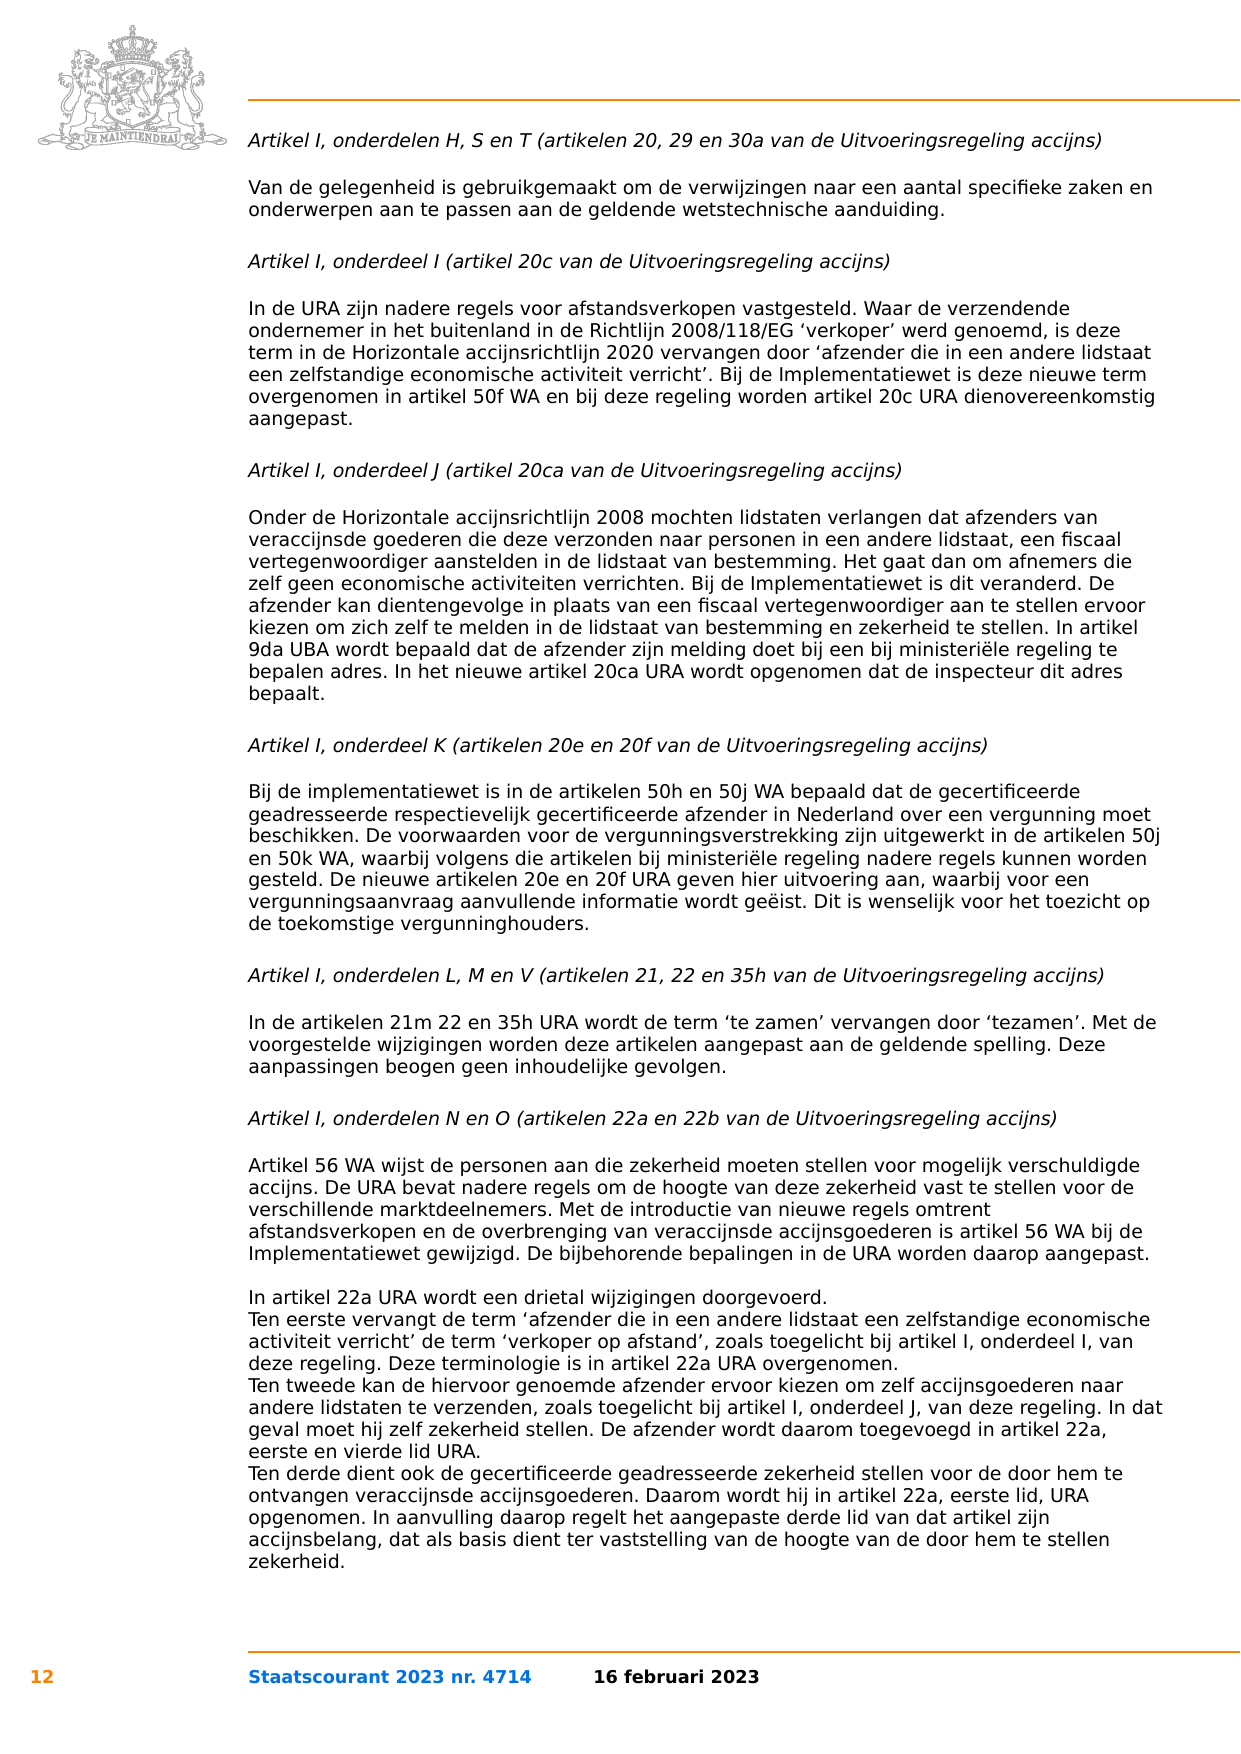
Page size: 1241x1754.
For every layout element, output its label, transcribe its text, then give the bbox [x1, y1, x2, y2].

subtitle Artikel I, onderdeel J (artikel 20ca van de Uitvoeringsregeling accijns) [248, 460, 1163, 482]
text In de artikelen 21m 22 en 35h URA wordt de term ‘te zamen’ vervangen door ‘tezamen’. Met de voorgestelde wijzigingen worden deze artikelen aangepast aan de geldende spelling. Deze aanpassingen beogen geen inhoudelijke gevolgen. [248, 1012, 1163, 1078]
subtitle Artikel I, onderdelen N en O (artikelen 22a en 22b van de Uitvoeringsregeling accijns) [248, 1108, 1163, 1130]
text In artikel 22a URA wordt een drietal wijzigingen doorgevoerd. [248, 1287, 1163, 1309]
subtitle Artikel I, onderdelen L, M en V (artikelen 21, 22 en 35h van de Uitvoeringsregeling accijns) [248, 965, 1163, 987]
text Ten tweede kan de hiervoor genoemde afzender ervoor kiezen om zelf accijnsgoederen naar andere lidstaten te verzenden, zoals toegelicht bij artikel I, onderdeel J, van deze regeling. In dat geval moet hij zelf zekerheid stellen. De afzender wordt daarom toegevoegd in artikel 22a, eerste en vierde lid URA. [248, 1375, 1163, 1463]
text Ten derde dient ook de gecertificeerde geadresseerde zekerheid stellen voor de door hem te ontvangen veraccijnsde accijnsgoederen. Daarom wordt hij in artikel 22a, eerste lid, URA opgenomen. In aanvulling daarop regelt het aangepaste derde lid van dat artikel zijn accijnsbelang, dat als basis dient ter vaststelling van de hoogte van de door hem te stellen zekerheid. [248, 1463, 1163, 1573]
text Bij de implementatiewet is in de artikelen 50h en 50j WA bepaald dat de gecertificeerde geadresseerde respectievelijk gecertificeerde afzender in Nederland over een vergunning moet beschikken. De voorwaarden voor de vergunningsverstrekking zijn uitgewerkt in de artikelen 50j en 50k WA, waarbij volgens die artikelen bij ministeriële regeling nadere regels kunnen worden gesteld. De nieuwe artikelen 20e en 20f URA geven hier uitvoering aan, waarbij voor een vergunningsaanvraag aanvullende informatie wordt geëist. Dit is wenselijk voor het toezicht op de toekomstige vergunninghouders. [248, 781, 1163, 935]
subtitle Artikel I, onderdeel I (artikel 20c van de Uitvoeringsregeling accijns) [248, 251, 1163, 273]
text Van de gelegenheid is gebruikgemaakt om de verwijzingen naar een aantal specifieke zaken en onderwerpen aan te passen aan de geldende wetstechnische aanduiding. [248, 177, 1163, 221]
text In de URA zijn nadere regels voor afstandsverkopen vastgesteld. Waar de verzendende ondernemer in het buitenland in de Richtlijn 2008/118/EG ‘verkoper’ werd genoemd, is deze term in de Horizontale accijnsrichtlijn 2020 vervangen door ‘afzender die in een andere lidstaat een zelfstandige economische activiteit verricht’. Bij de Implementatiewet is deze nieuwe term overgenomen in artikel 50f WA en bij deze regeling worden artikel 20c URA dienovereenkomstig aangepast. [248, 298, 1163, 430]
text Ten eerste vervangt de term ‘afzender die in een andere lidstaat een zelfstandige economische activiteit verricht’ de term ‘verkoper op afstand’, zoals toegelicht bij artikel I, onderdeel I, van deze regeling. Deze terminologie is in artikel 22a URA overgenomen. [248, 1309, 1163, 1375]
text Artikel 56 WA wijst de personen aan die zekerheid moeten stellen voor mogelijk verschuldigde accijns. De URA bevat nadere regels om de hoogte van deze zekerheid vast te stellen voor de verschillende marktdeelnemers. Met de introductie van nieuwe regels omtrent afstandsverkopen en de overbrenging van veraccijnsde accijnsgoederen is artikel 56 WA bij de Implementatiewet gewijzigd. De bijbehorende bepalingen in de URA worden daarop aangepast. [248, 1155, 1163, 1265]
subtitle Artikel I, onderdeel K (artikelen 20e en 20f van de Uitvoeringsregeling accijns) [248, 734, 1163, 756]
subtitle Artikel I, onderdelen H, S en T (artikelen 20, 29 en 30a van de Uitvoeringsregeling accijns) [248, 130, 1163, 152]
picture [38, 25, 227, 150]
text Onder de Horizontale accijnsrichtlijn 2008 mochten lidstaten verlangen dat afzenders van veraccijnsde goederen die deze verzonden naar personen in een andere lidstaat, een fiscaal vertegenwoordiger aanstelden in de lidstaat van bestemming. Het gaat dan om afnemers die zelf geen economische activiteiten verrichten. Bij de Implementatiewet is dit veranderd. De afzender kan dientengevolge in plaats van een fiscaal vertegenwoordiger aan te stellen ervoor kiezen om zich zelf te melden in de lidstaat van bestemming en zekerheid te stellen. In artikel 9da UBA wordt bepaald dat de afzender zijn melding doet bij een bij ministeriële regeling te bepalen adres. In het nieuwe artikel 20ca URA wordt opgenomen dat de inspecteur dit adres bepaalt. [248, 507, 1163, 704]
